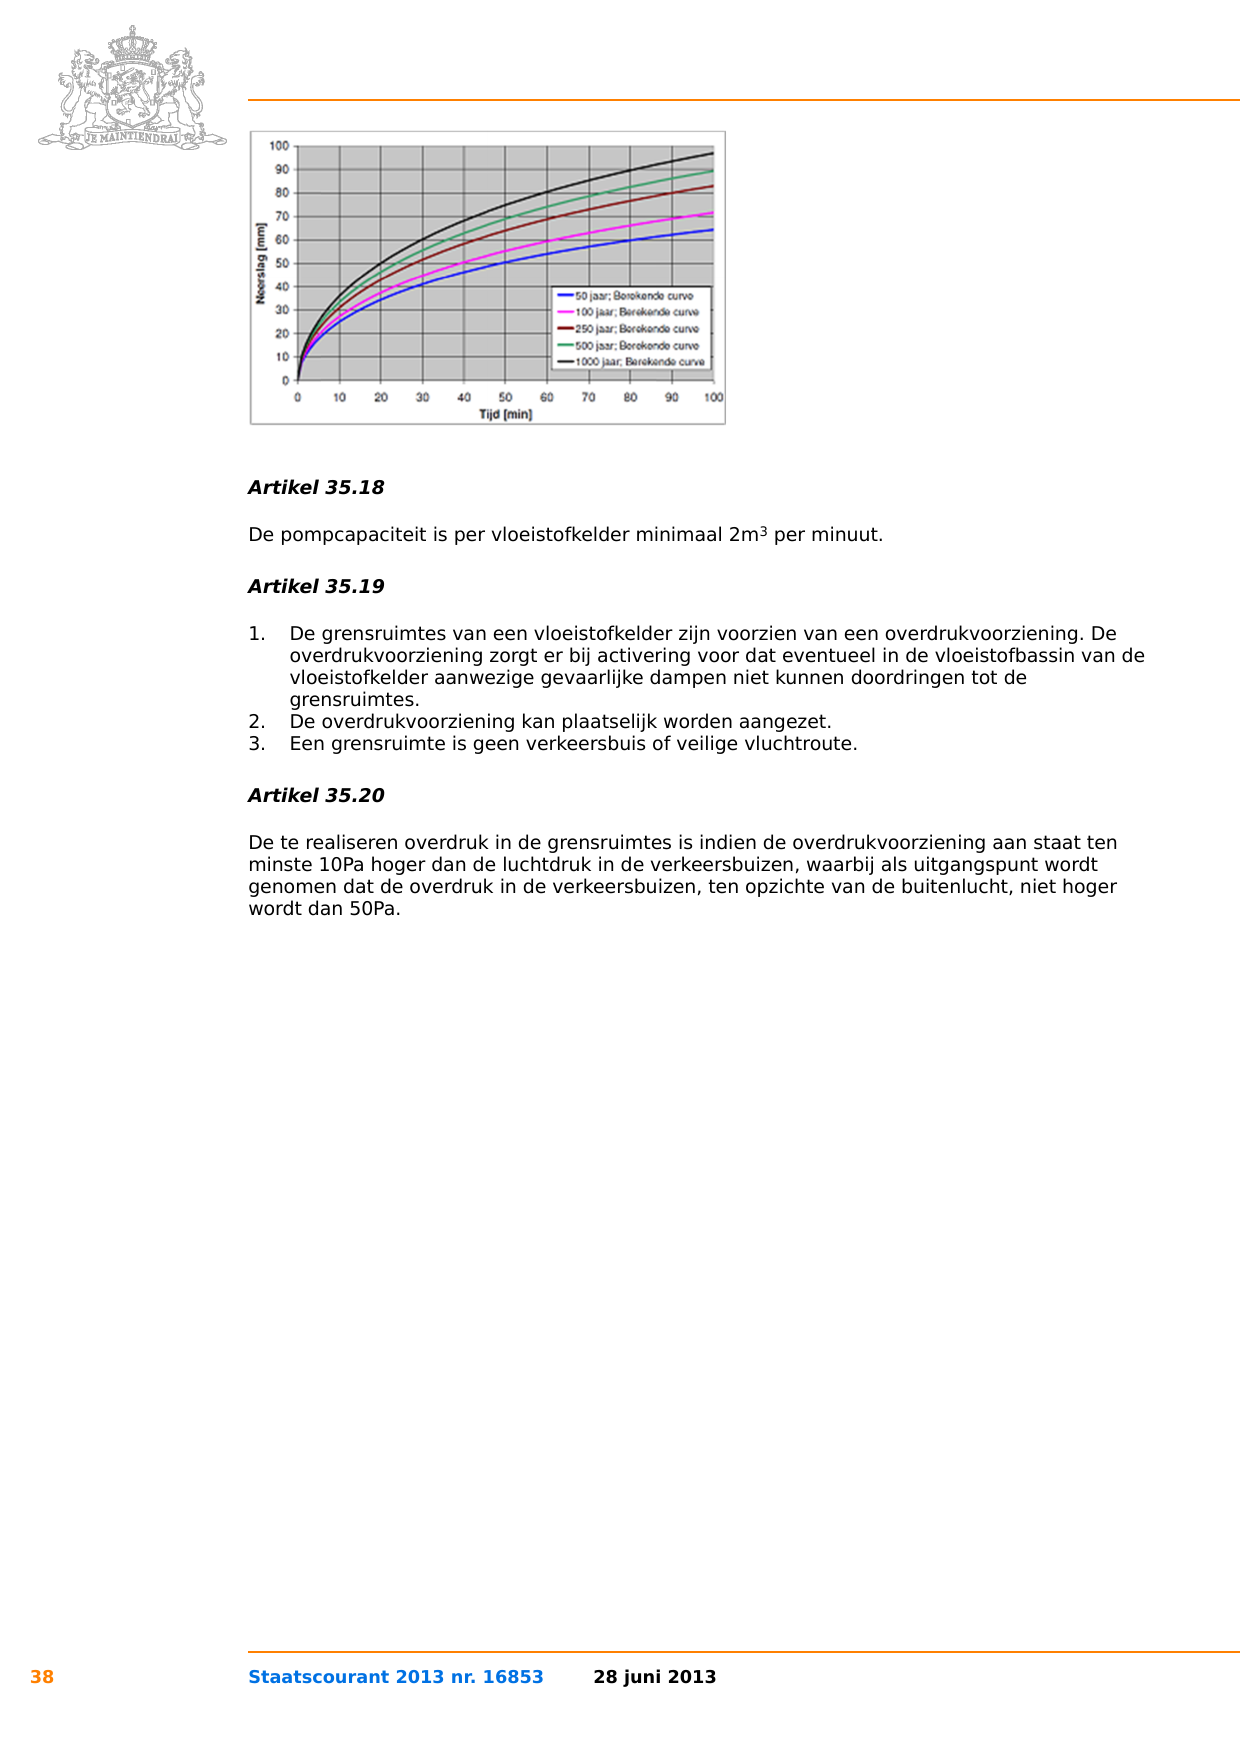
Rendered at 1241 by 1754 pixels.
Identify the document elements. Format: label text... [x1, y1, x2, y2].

picture [38, 25, 227, 150]
text De pompcapaciteit is per vloeistofkelder minimaal 2m3 per minuut. [248, 524, 1163, 546]
subtitle Artikel 35.20 [248, 785, 1163, 807]
subtitle Artikel 35.18 [248, 477, 1163, 499]
subtitle Artikel 35.19 [248, 576, 1163, 598]
text 3. Een grensruimte is geen verkeersbuis of veilige vluchtroute. [248, 733, 1163, 755]
text 1. De grensruimtes van een vloeistofkelder zijn voorzien van een overdrukvoorziening. De overdrukvoorziening zorgt er bij activering voor dat eventueel in de vloeistofbassin van de vloeistofkelder aanwezige gevaarlijke dampen niet kunnen doordringen tot de grensruimtes. [248, 623, 1163, 711]
text De te realiseren overdruk in de grensruimtes is indien de overdrukvoorziening aan staat ten minste 10Pa hoger dan de luchtdruk in de verkeersbuizen, waarbij als uitgangspunt wordt genomen dat de overdruk in de verkeersbuizen, ten opzichte van de buitenlucht, niet hoger wordt dan 50Pa. [248, 832, 1163, 920]
text 2. De overdrukvoorziening kan plaatselijk worden aangezet. [248, 711, 1163, 733]
picture [248, 130, 727, 426]
